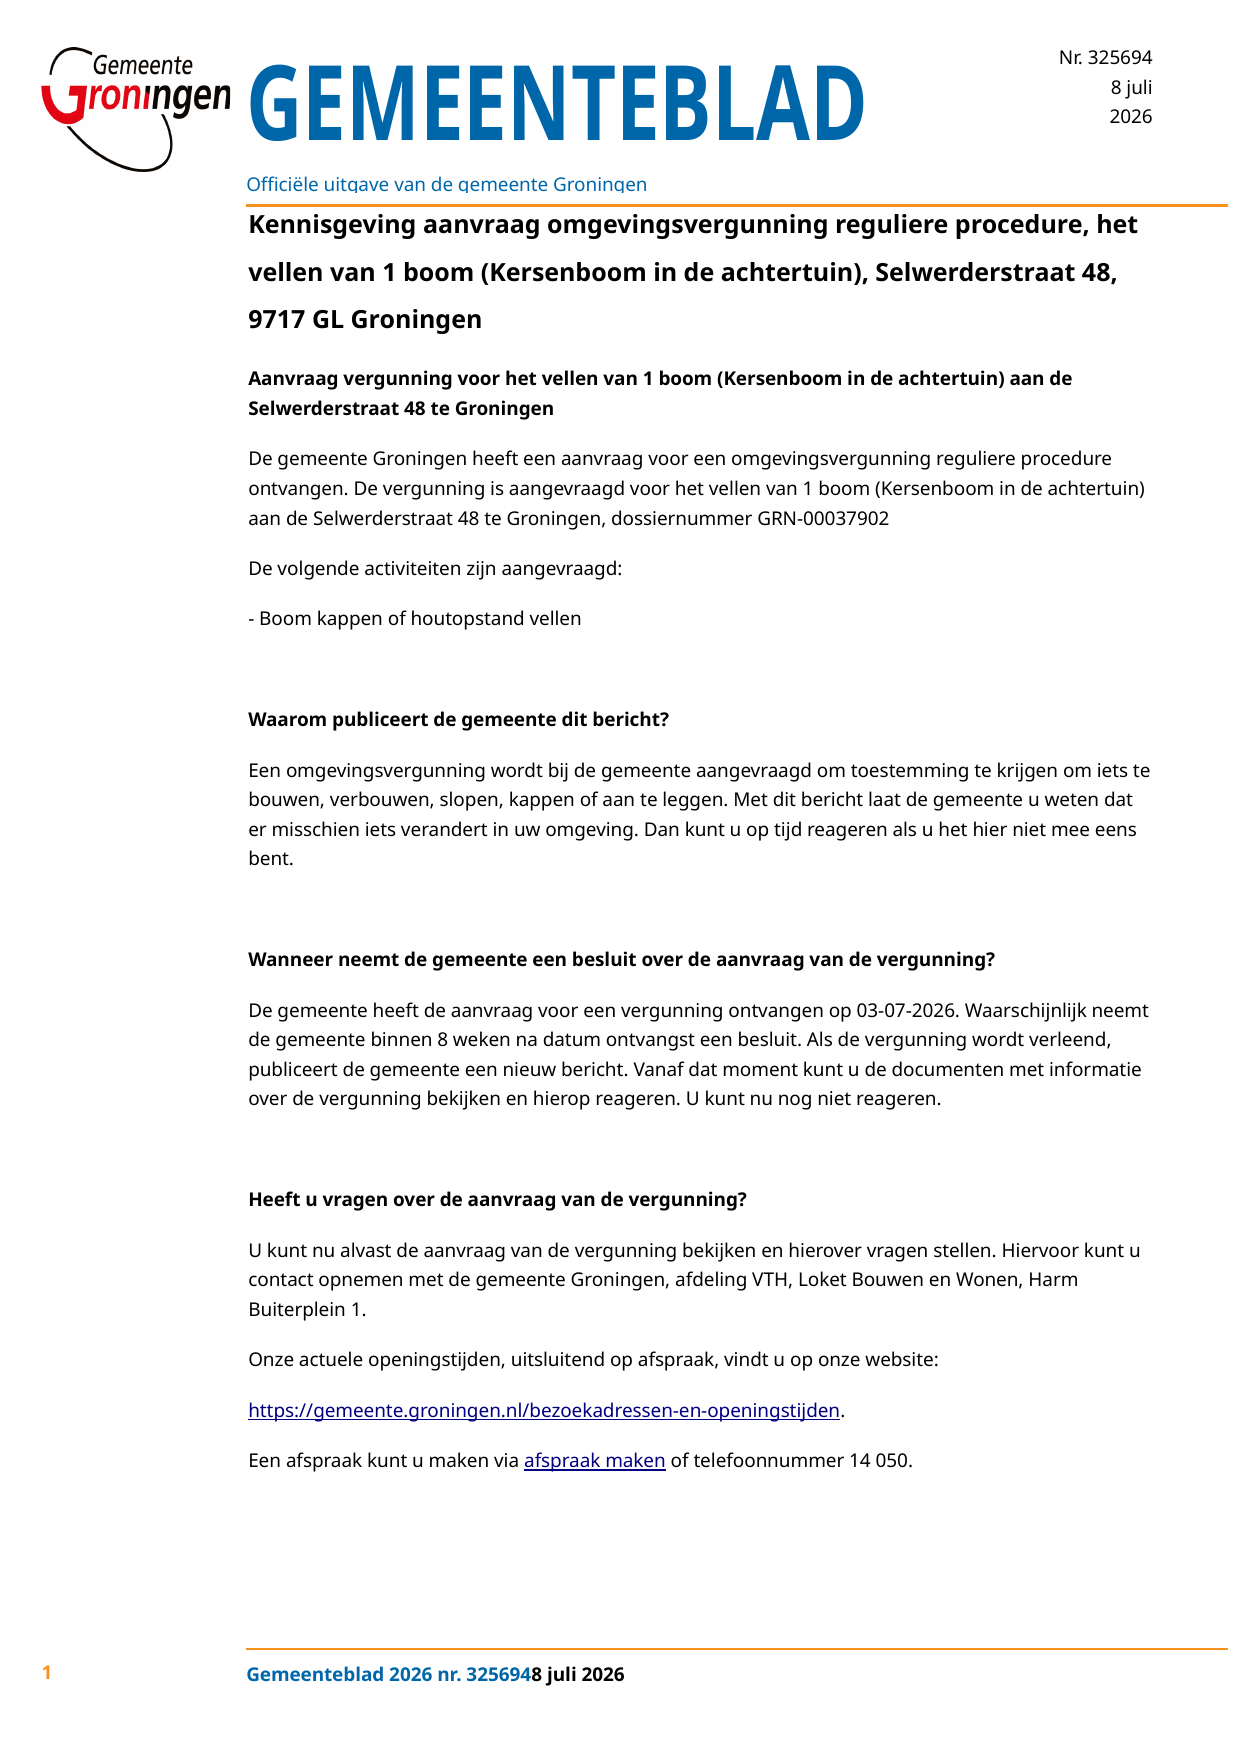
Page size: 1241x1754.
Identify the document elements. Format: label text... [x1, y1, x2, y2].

text Heeft u vragen over de aanvraag van de vergunning? [248, 1186, 1152, 1212]
text Aanvraag vergunning voor het vellen van 1 boom (Kersenboom in de achtertuin) aan de Selwerderstraat 48 te Groningen [248, 366, 1152, 421]
text Wanneer neemt de gemeente een besluit over de aanvraag van de vergunning? [248, 946, 1152, 972]
text Waarom publiceert de gemeente dit bericht? [248, 706, 1152, 732]
text https://gemeente.groningen.nl/bezoekadressen-en-openingstijden. [248, 1397, 1152, 1422]
text De volgende activiteiten zijn aangevraagd: [248, 555, 1152, 581]
text U kunt nu alvast de aanvraag van de vergunning bekijken en hierover vragen stellen. Hiervoor kunt u contact opnemen met de gemeente Groningen, afdeling VTH, Loket Bouwen en Wonen, Harm Buiterplein 1. [248, 1237, 1152, 1322]
text Een omgevingsvergunning wordt bij de gemeente aangevraagd om toestemming te krijgen om iets te bouwen, verbouwen, slopen, kappen of aan te leggen. Met dit bericht laat de gemeente u weten dat er misschien iets verandert in uw omgeving. Dan kunt u op tijd reageren als u het hier niet mee eens bent. [248, 757, 1152, 871]
text Een afspraak kunt u maken via afspraak maken of telefoonnummer 14 050. [248, 1447, 1152, 1473]
text Kennisgeving aanvraag omgevingsvergunning reguliere procedure, het vellen van 1 boom (Kersenboom in de achtertuin), Selwerderstraat 48, 9717 GL Groningen [248, 207, 1152, 336]
text - Boom kappen of houtopstand vellen [248, 606, 1152, 631]
picture [41, 47, 231, 172]
text Onze actuele openingstijden, uitsluitend op afspraak, vindt u op onze website: [248, 1346, 1152, 1372]
text De gemeente heeft de aanvraag voor een vergunning ontvangen op 03-07-2026. Waarschijnlijk neemt de gemeente binnen 8 weken na datum ontvangst een besluit. Als de vergunning wordt verleend, publiceert de gemeente een nieuw bericht. Vanaf dat moment kunt u de documenten met informatie over de vergunning bekijken en hierop reageren. U kunt nu nog niet reageren. [248, 997, 1152, 1111]
text De gemeente Groningen heeft een aanvraag voor een omgevingsvergunning reguliere procedure ontvangen. De vergunning is aangevraagd voor het vellen van 1 boom (Kersenboom in de achtertuin) aan de Selwerderstraat 48 te Groningen, dossiernummer GRN-00037902 [248, 446, 1152, 530]
